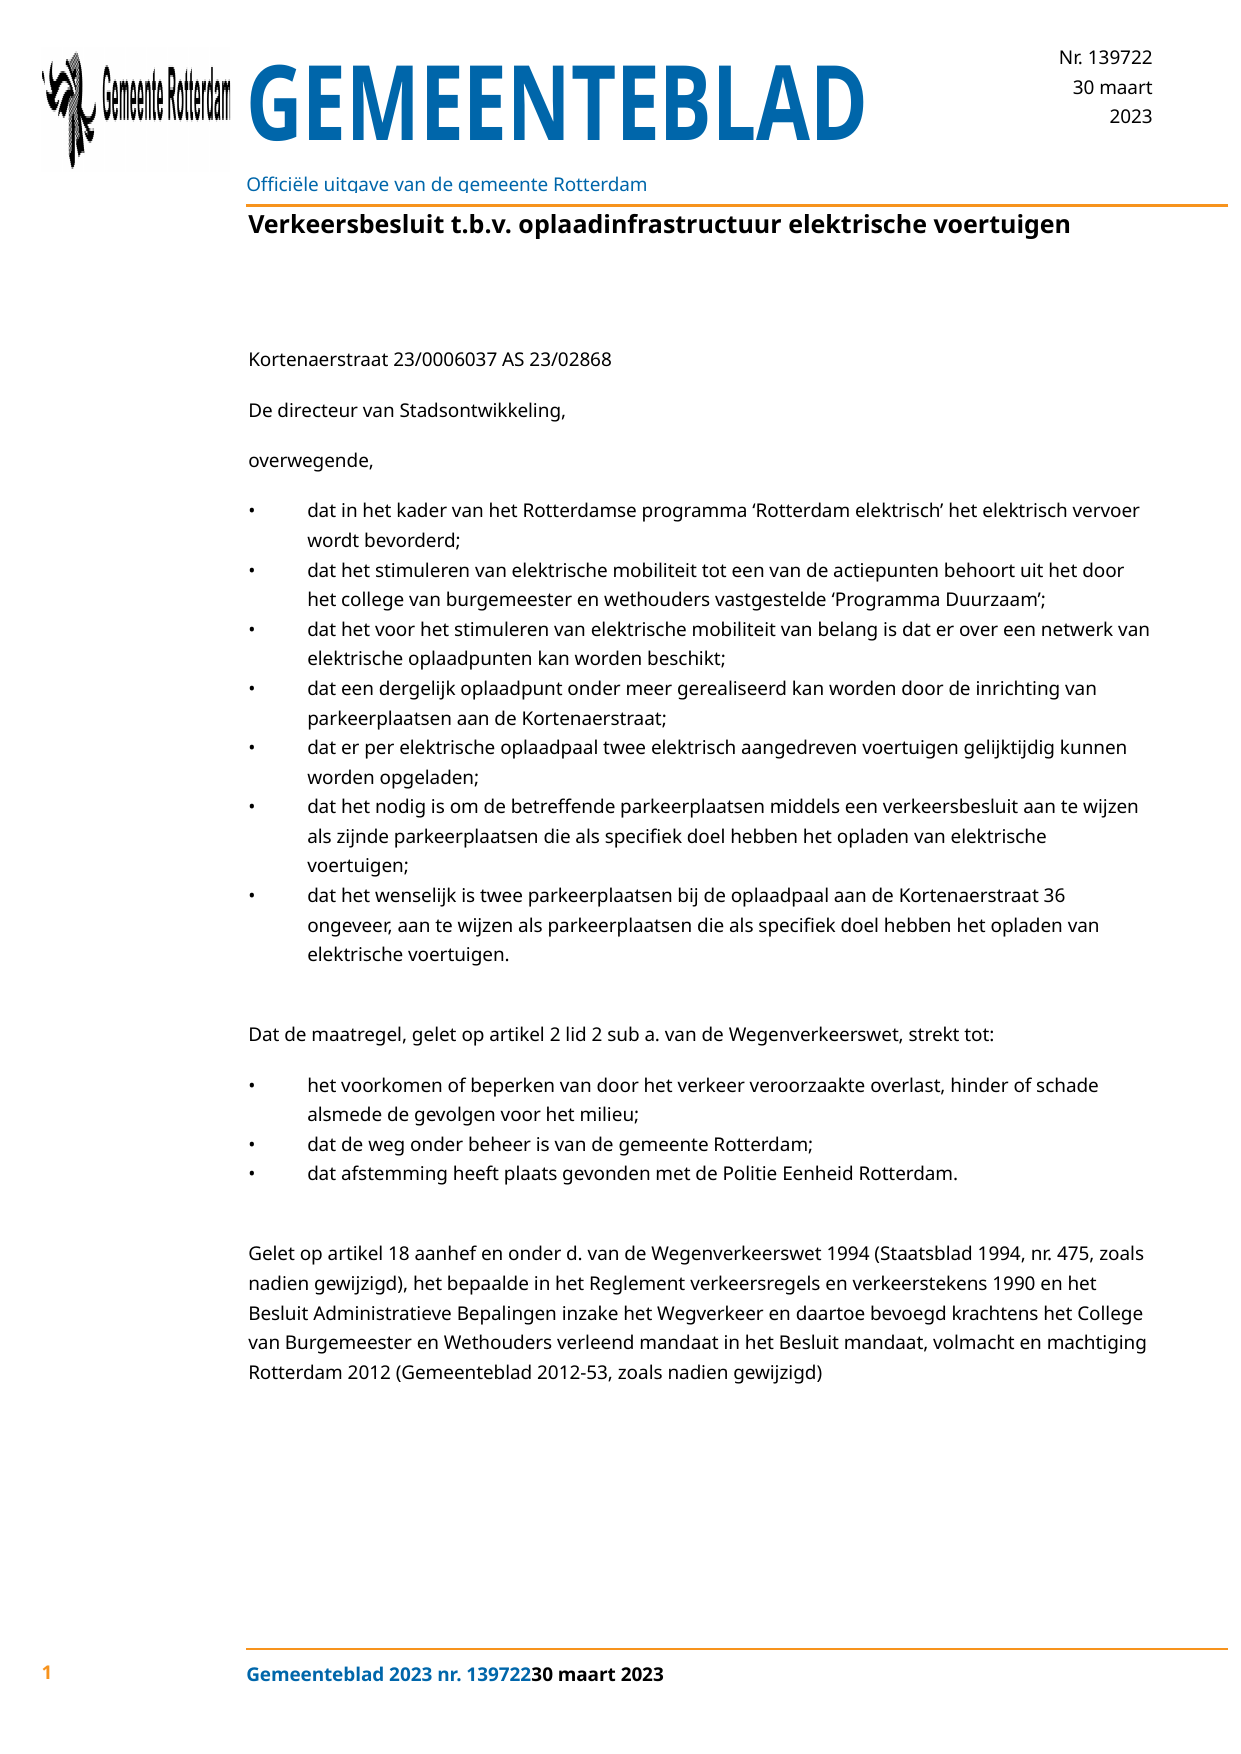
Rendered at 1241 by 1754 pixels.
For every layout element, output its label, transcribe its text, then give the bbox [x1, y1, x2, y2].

list dat het nodig is om de betreffende parkeerplaatsen middels een verkeersbesluit aan te wijzen als zijnde parkeerplaatsen die als specifiek doel hebben het opladen van elektrische voertuigen; [248, 793, 1152, 878]
list dat het wenselijk is twee parkeerplaatsen bij de oplaadpaal aan de Kortenaerstraat 36 ongeveer, aan te wijzen als parkeerplaatsen die als specifiek doel hebben het opladen van elektrische voertuigen. [248, 882, 1152, 967]
list dat het stimuleren van elektrische mobiliteit tot een van de actiepunten behoort uit het door het college van burgemeester en wethouders vastgestelde ‘Programma Duurzaam’; [248, 557, 1152, 612]
list dat in het kader van het Rotterdamse programma ‘Rotterdam elektrisch’ het elektrisch vervoer wordt bevorderd; [248, 498, 1152, 553]
text Dat de maatregel, gelet op artikel 2 lid 2 sub a. van de Wegenverkeerswet, strekt tot: [248, 1021, 1152, 1047]
picture [41, 47, 231, 172]
text Kortenaerstraat 23/0006037 AS 23/02868 [248, 346, 1152, 372]
list dat afstemming heeft plaats gevonden met de Politie Eenheid Rotterdam. [248, 1161, 1152, 1186]
list dat een dergelijk oplaadpunt onder meer gerealiseerd kan worden door de inrichting van parkeerplaatsen aan de Kortenaerstraat; [248, 675, 1152, 731]
text Verkeersbesluit t.b.v. oplaadinfrastructuur elektrische voertuigen [248, 207, 1152, 241]
text De directeur van Stadsontwikkeling, [248, 397, 1152, 423]
list dat er per elektrische oplaadpaal twee elektrisch aangedreven voertuigen gelijktijdig kunnen worden opgeladen; [248, 734, 1152, 790]
text Gelet op artikel 18 aanhef en onder d. van de Wegenverkeerswet 1994 (Staatsblad 1994, nr. 475, zoals nadien gewijzigd), het bepaalde in het Reglement verkeersregels en verkeerstekens 1990 en het Besluit Administratieve Bepalingen inzake het Wegverkeer en daartoe bevoegd krachtens het College van Burgemeester en Wethouders verleend mandaat in het Besluit mandaat, volmacht en machtiging Rotterdam 2012 (Gemeenteblad 2012-53, zoals nadien gewijzigd) [248, 1241, 1152, 1385]
text overwegende, [248, 447, 1152, 473]
list dat het voor het stimuleren van elektrische mobiliteit van belang is dat er over een netwerk van elektrische oplaadpunten kan worden beschikt; [248, 616, 1152, 671]
list dat de weg onder beheer is van de gemeente Rotterdam; [248, 1131, 1152, 1157]
list het voorkomen of beperken van door het verkeer veroorzaakte overlast, hinder of schade alsmede de gevolgen voor het milieu; [248, 1072, 1152, 1127]
